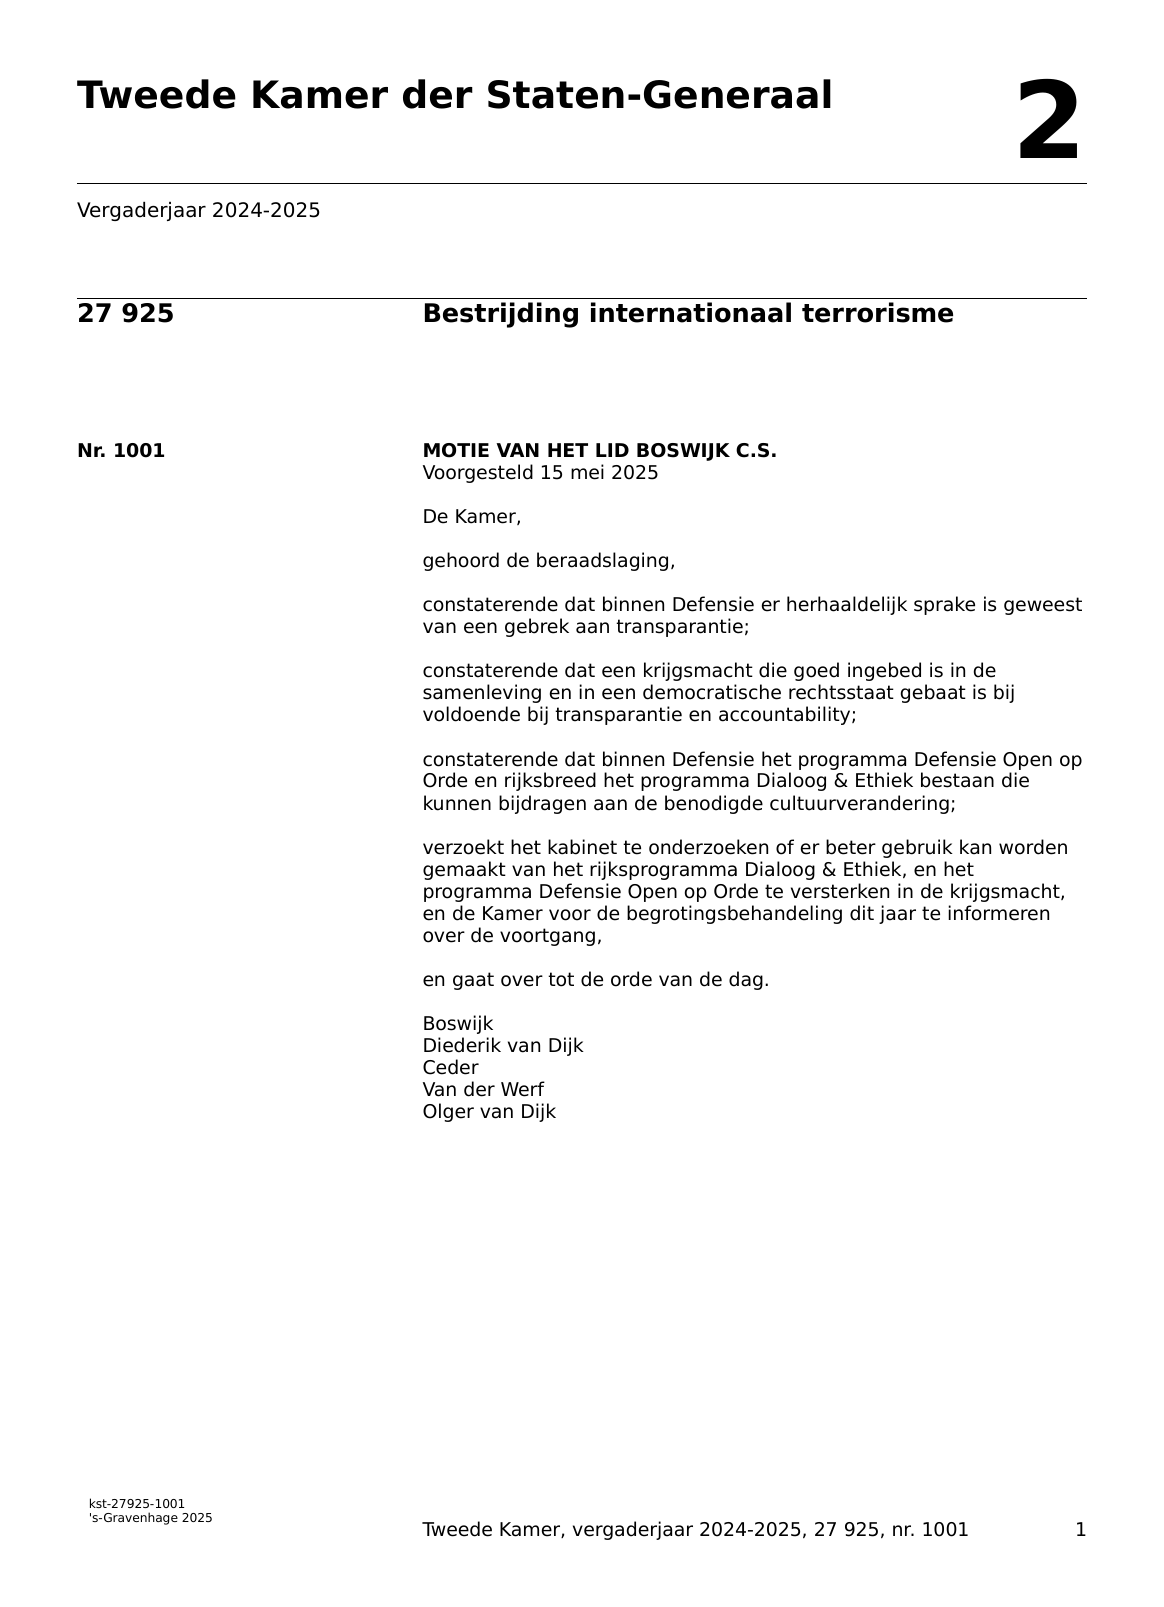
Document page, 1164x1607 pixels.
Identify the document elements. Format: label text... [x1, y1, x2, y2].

table_header 2 [886, 59, 1087, 183]
text gehoord de beraadslaging, [422, 550, 1087, 572]
text constaterende dat binnen Defensie er herhaaldelijk sprake is geweest van een gebrek aan transparantie; [422, 594, 1087, 638]
text 's-Gravenhage 2025 [88, 1511, 323, 1525]
text Voorgesteld 15 mei 2025 [422, 462, 1087, 484]
text en gaat over tot de orde van de dag. [422, 969, 1087, 991]
text verzoekt het kabinet te onderzoeken of er beter gebruik kan worden gemaakt van het rijksprogramma Dialoog & Ethiek, en het programma Defensie Open op Orde te versterken in de krijgsmacht, en de Kamer voor de begrotingsbehandeling dit jaar te informeren over de voortgang, [422, 837, 1087, 946]
table_cell Vergaderjaar 2024-2025 [77, 184, 1087, 298]
text Diederik van Dijk [422, 1035, 1087, 1057]
text De Kamer, [422, 506, 1087, 528]
text Olger van Dijk [422, 1101, 1087, 1123]
subtitle 27 925 Bestrijding internationaal terrorisme [77, 299, 1087, 329]
text constaterende dat een krijgsmacht die goed ingebed is in de samenleving en in een democratische rechtsstaat gebaat is bij voldoende bij transparantie en accountability; [422, 660, 1087, 726]
text Van der Werf [422, 1079, 1087, 1101]
subtitle Nr. 1001 MOTIE VAN HET LID BOSWIJK C.S. [77, 440, 1087, 462]
text Boswijk [422, 1013, 1087, 1035]
text Ceder [422, 1057, 1087, 1079]
text kst-27925-1001 [88, 1497, 323, 1511]
text constaterende dat binnen Defensie het programma Defensie Open op Orde en rijksbreed het programma Dialoog & Ethiek bestaan die kunnen bijdragen aan de benodigde cultuurverandering; [422, 748, 1087, 814]
table_header Tweede Kamer der Staten-Generaal [77, 59, 886, 183]
